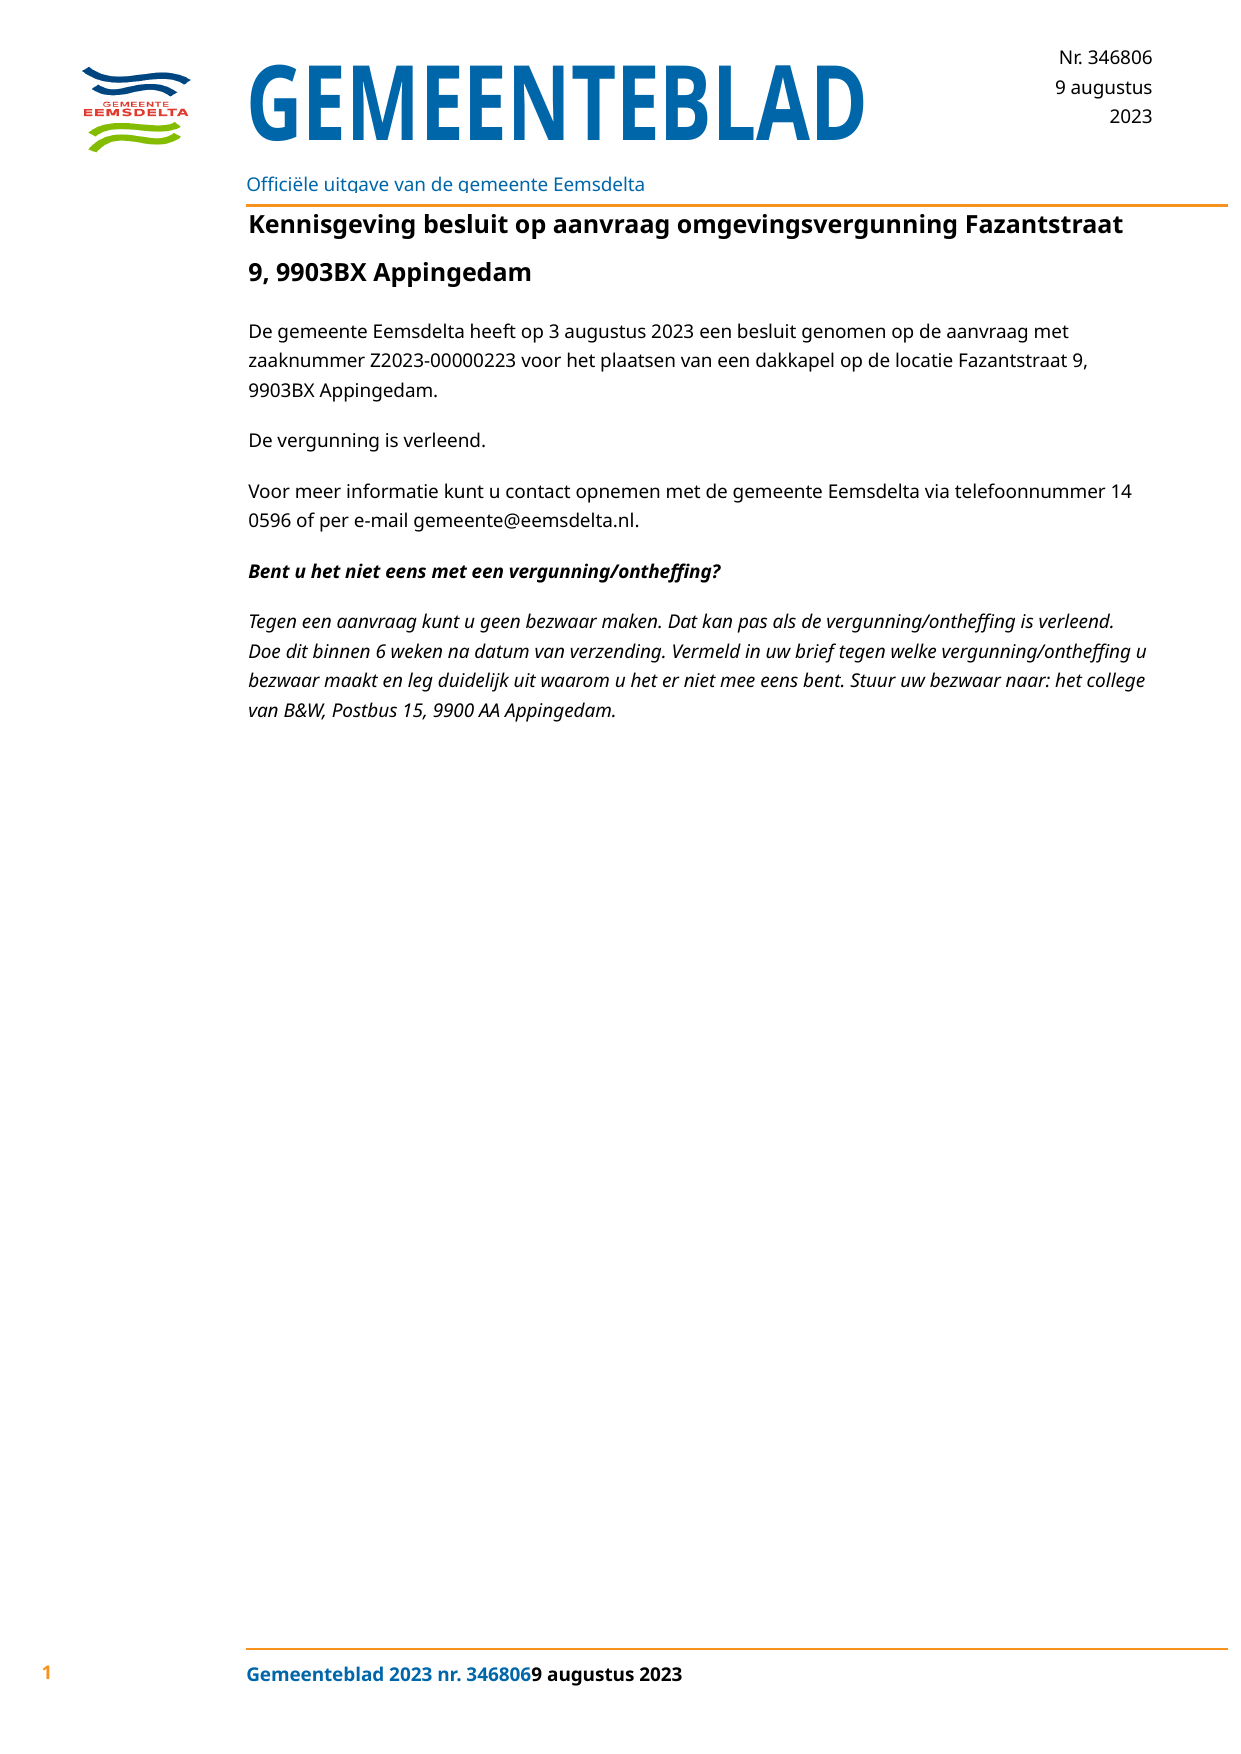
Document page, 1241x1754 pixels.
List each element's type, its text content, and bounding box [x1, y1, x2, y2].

text Voor meer informatie kunt u contact opnemen met de gemeente Eemsdelta via telefoonnummer 14 0596 of per e-mail gemeente@eemsdelta.nl. [248, 478, 1152, 533]
text Kennisgeving besluit op aanvraag omgevingsvergunning Fazantstraat 9, 9903BX Appingedam [248, 207, 1152, 288]
text De vergunning is verleend. [248, 427, 1152, 453]
text Bent u het niet eens met een vergunning/ontheffing? [248, 558, 1152, 584]
picture [41, 47, 231, 172]
text De gemeente Eemsdelta heeft op 3 augustus 2023 een besluit genomen op de aanvraag met zaaknummer Z2023-00000223 voor het plaatsen van een dakkapel op de locatie Fazantstraat 9, 9903BX Appingedam. [248, 318, 1152, 403]
text Tegen een aanvraag kunt u geen bezwaar maken. Dat kan pas als de vergunning/ontheffing is verleend. Doe dit binnen 6 weken na datum van verzending. Vermeld in uw brief tegen welke vergunning/ontheffing u bezwaar maakt en leg duidelijk uit waarom u het er niet mee eens bent. Stuur uw bezwaar naar: het college van B&W, Postbus 15, 9900 AA Appingedam. [248, 608, 1152, 723]
